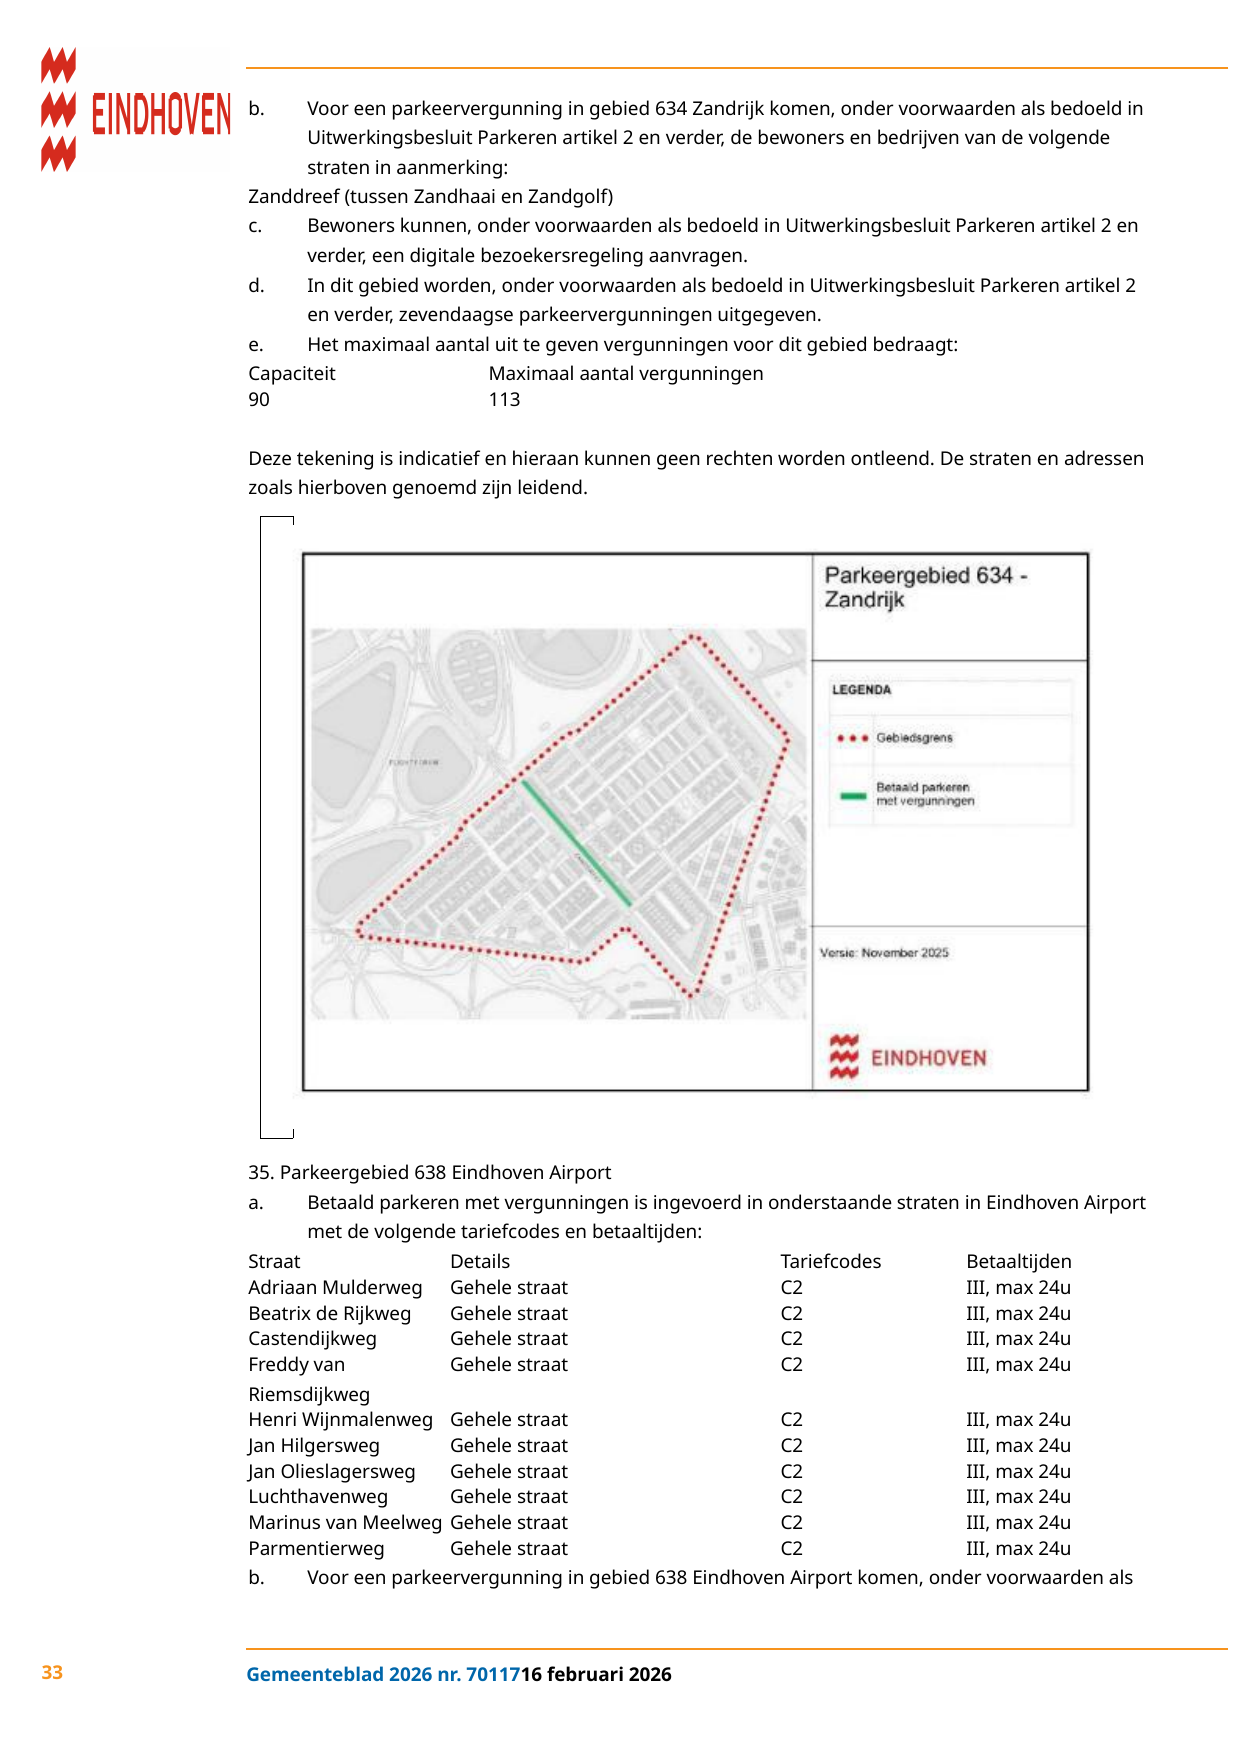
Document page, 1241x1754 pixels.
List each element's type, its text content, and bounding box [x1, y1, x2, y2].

table_header Betaaltijden [966, 1248, 1152, 1274]
table_header Zanddreef (tussen Zandhaai en Zandgolf) [248, 184, 1152, 209]
table_cell Luchthavenweg [248, 1484, 450, 1509]
table_cell C2 [780, 1484, 966, 1509]
table_cell C2 [780, 1509, 966, 1535]
table_cell Gehele straat [450, 1458, 780, 1484]
table_cell C2 [780, 1351, 966, 1406]
table_cell Gehele straat [450, 1509, 780, 1535]
table_header Details [450, 1248, 780, 1274]
table_cell Gehele straat [450, 1484, 780, 1509]
text 35. Parkeergebied 638 Eindhoven Airport [248, 1159, 1152, 1185]
table_cell Gehele straat [450, 1432, 780, 1458]
table_cell Gehele straat [450, 1325, 780, 1351]
table_cell C2 [780, 1458, 966, 1484]
picture [268, 525, 1123, 1129]
table_cell Freddy van Riemsdijkweg [248, 1351, 450, 1406]
table_cell Gehele straat [450, 1406, 780, 1432]
table_cell III, max 24u [966, 1458, 1152, 1484]
table_cell III, max 24u [966, 1274, 1152, 1300]
table_cell Henri Wijnmalenweg [248, 1406, 450, 1432]
table_header Tariefcodes [780, 1248, 966, 1274]
table_cell C2 [780, 1432, 966, 1458]
list Bewoners kunnen, onder voorwaarden als bedoeld in Uitwerkingsbesluit Parkeren artikel 2 en verder, een digitale bezoekersregeling aanvragen. [248, 213, 1152, 268]
table_header Maximaal aantal vergunningen [488, 361, 1152, 386]
table_cell C2 [780, 1274, 966, 1300]
list Voor een parkeervergunning in gebied 634 Zandrijk komen, onder voorwaarden als bedoeld in Uitwerkingsbesluit Parkeren artikel 2 en verder, de bewoners en bedrijven van de volgende straten in aanmerking: [248, 95, 1152, 180]
table_cell Gehele straat [450, 1300, 780, 1325]
table_cell Beatrix de Rijkweg [248, 1300, 450, 1325]
table_cell III, max 24u [966, 1300, 1152, 1325]
table_cell III, max 24u [966, 1406, 1152, 1432]
table_cell III, max 24u [966, 1432, 1152, 1458]
list Betaald parkeren met vergunningen is ingevoerd in onderstaande straten in Eindhoven Airport met de volgende tariefcodes en betaaltijden: [248, 1189, 1152, 1244]
table_header Straat [248, 1248, 450, 1274]
text Deze tekening is indicatief en hieraan kunnen geen rechten worden ontleend. De straten en adressen zoals hierboven genoemd zijn leidend. [248, 445, 1152, 500]
table_cell 113 [488, 386, 1152, 412]
table_cell C2 [780, 1406, 966, 1432]
table_cell 90 [248, 386, 488, 412]
table_cell Gehele straat [450, 1351, 780, 1406]
table_cell Gehele straat [450, 1535, 780, 1561]
table_cell III, max 24u [966, 1535, 1152, 1561]
table_cell III, max 24u [966, 1484, 1152, 1509]
table_cell Gehele straat [450, 1274, 780, 1300]
table_cell Castendijkweg [248, 1325, 450, 1351]
table_cell Jan Hilgersweg [248, 1432, 450, 1458]
table_cell C2 [780, 1325, 966, 1351]
table_cell C2 [780, 1300, 966, 1325]
list In dit gebied worden, onder voorwaarden als bedoeld in Uitwerkingsbesluit Parkeren artikel 2 en verder, zevendaagse parkeervergunningen uitgegeven. [248, 272, 1152, 327]
table_header Capaciteit [248, 361, 488, 386]
list Het maximaal aantal uit te geven vergunningen voor dit gebied bedraagt: [248, 331, 1152, 357]
table_cell Marinus van Meelweg [248, 1509, 450, 1535]
list Voor een parkeervergunning in gebied 638 Eindhoven Airport komen, onder voorwaarden als [248, 1564, 1152, 1590]
picture [41, 47, 231, 172]
table_cell Parmentierweg [248, 1535, 450, 1561]
table_cell III, max 24u [966, 1509, 1152, 1535]
table_cell III, max 24u [966, 1325, 1152, 1351]
table_cell C2 [780, 1535, 966, 1561]
table_cell III, max 24u [966, 1351, 1152, 1406]
table_cell Adriaan Mulderweg [248, 1274, 450, 1300]
table_cell Jan Olieslagersweg [248, 1458, 450, 1484]
